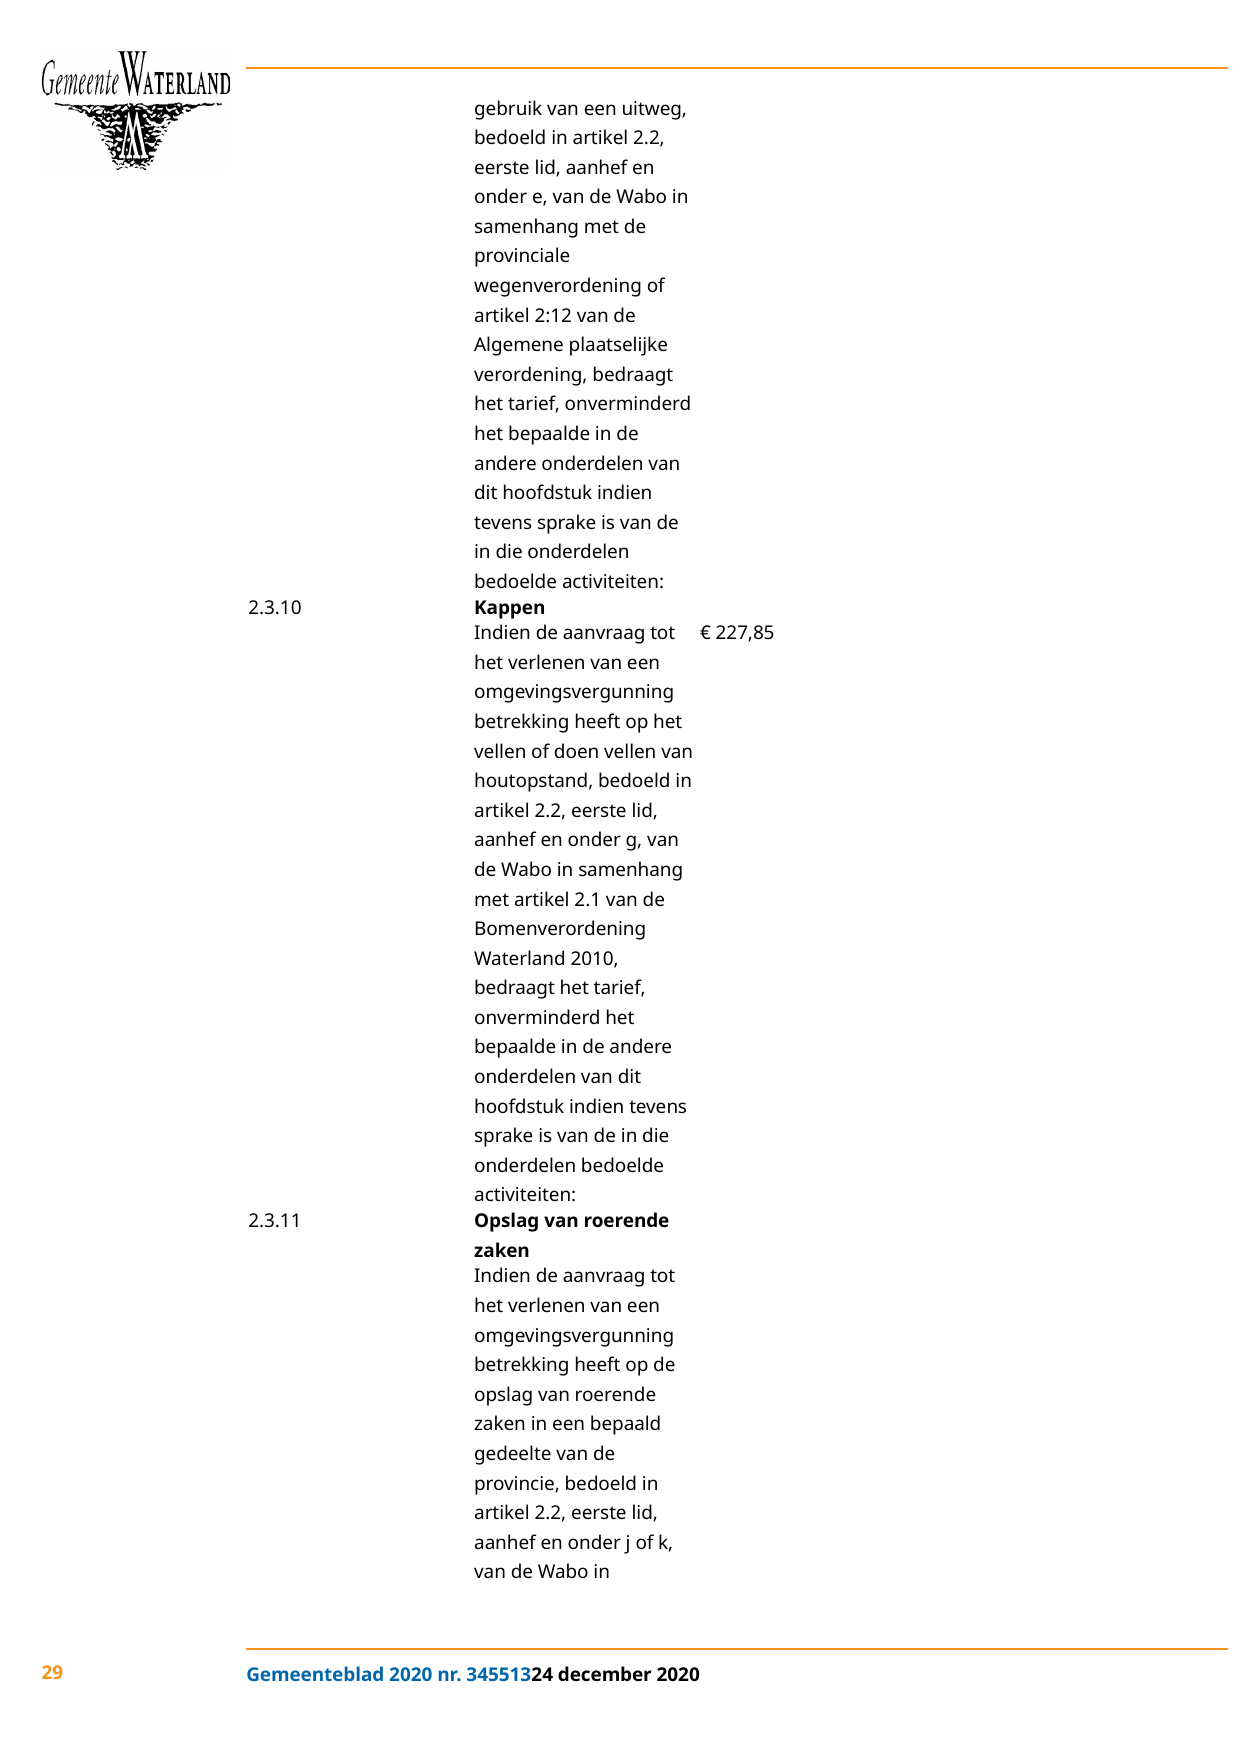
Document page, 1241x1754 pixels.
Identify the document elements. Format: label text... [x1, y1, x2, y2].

table_cell € 227,85 [700, 620, 1152, 1207]
table_cell [248, 95, 474, 594]
table_cell [700, 1263, 1152, 1584]
table_cell [700, 95, 1152, 594]
table_cell 2.3.11 [248, 1208, 474, 1263]
table_cell Kappen [474, 594, 700, 619]
table_cell gebruik van een uitweg, bedoeld in artikel 2.2, eerste lid, aanhef en onder e, van de Wabo in samenhang met de provinciale wegenverordening of artikel 2:12 van de Algemene plaatselijke verordening, bedraagt het tarief, onverminderd het bepaalde in de andere onderdelen van dit hoofdstuk indien tevens sprake is van de in die onderdelen bedoelde activiteiten: [474, 95, 700, 594]
table_cell [248, 1263, 474, 1584]
table_cell [700, 594, 1152, 619]
picture [41, 47, 231, 172]
table_cell [700, 1208, 1152, 1263]
table_cell Indien de aanvraag tot het verlenen van een omgevingsvergunning betrekking heeft op het vellen of doen vellen van houtopstand, bedoeld in artikel 2.2, eerste lid, aanhef en onder g, van de Wabo in samenhang met artikel 2.1 van de Bomenverordening Waterland 2010, bedraagt het tarief, onverminderd het bepaalde in de andere onderdelen van dit hoofdstuk indien tevens sprake is van de in die onderdelen bedoelde activiteiten: [474, 620, 700, 1207]
table_cell 2.3.10 [248, 594, 474, 619]
table_cell Indien de aanvraag tot het verlenen van een omgevingsvergunning betrekking heeft op de opslag van roerende zaken in een bepaald gedeelte van de provincie, bedoeld in artikel 2.2, eerste lid, aanhef en onder j of k, van de Wabo in [474, 1263, 700, 1584]
table_cell Opslag van roerende zaken [474, 1208, 700, 1263]
table_cell [248, 620, 474, 1207]
